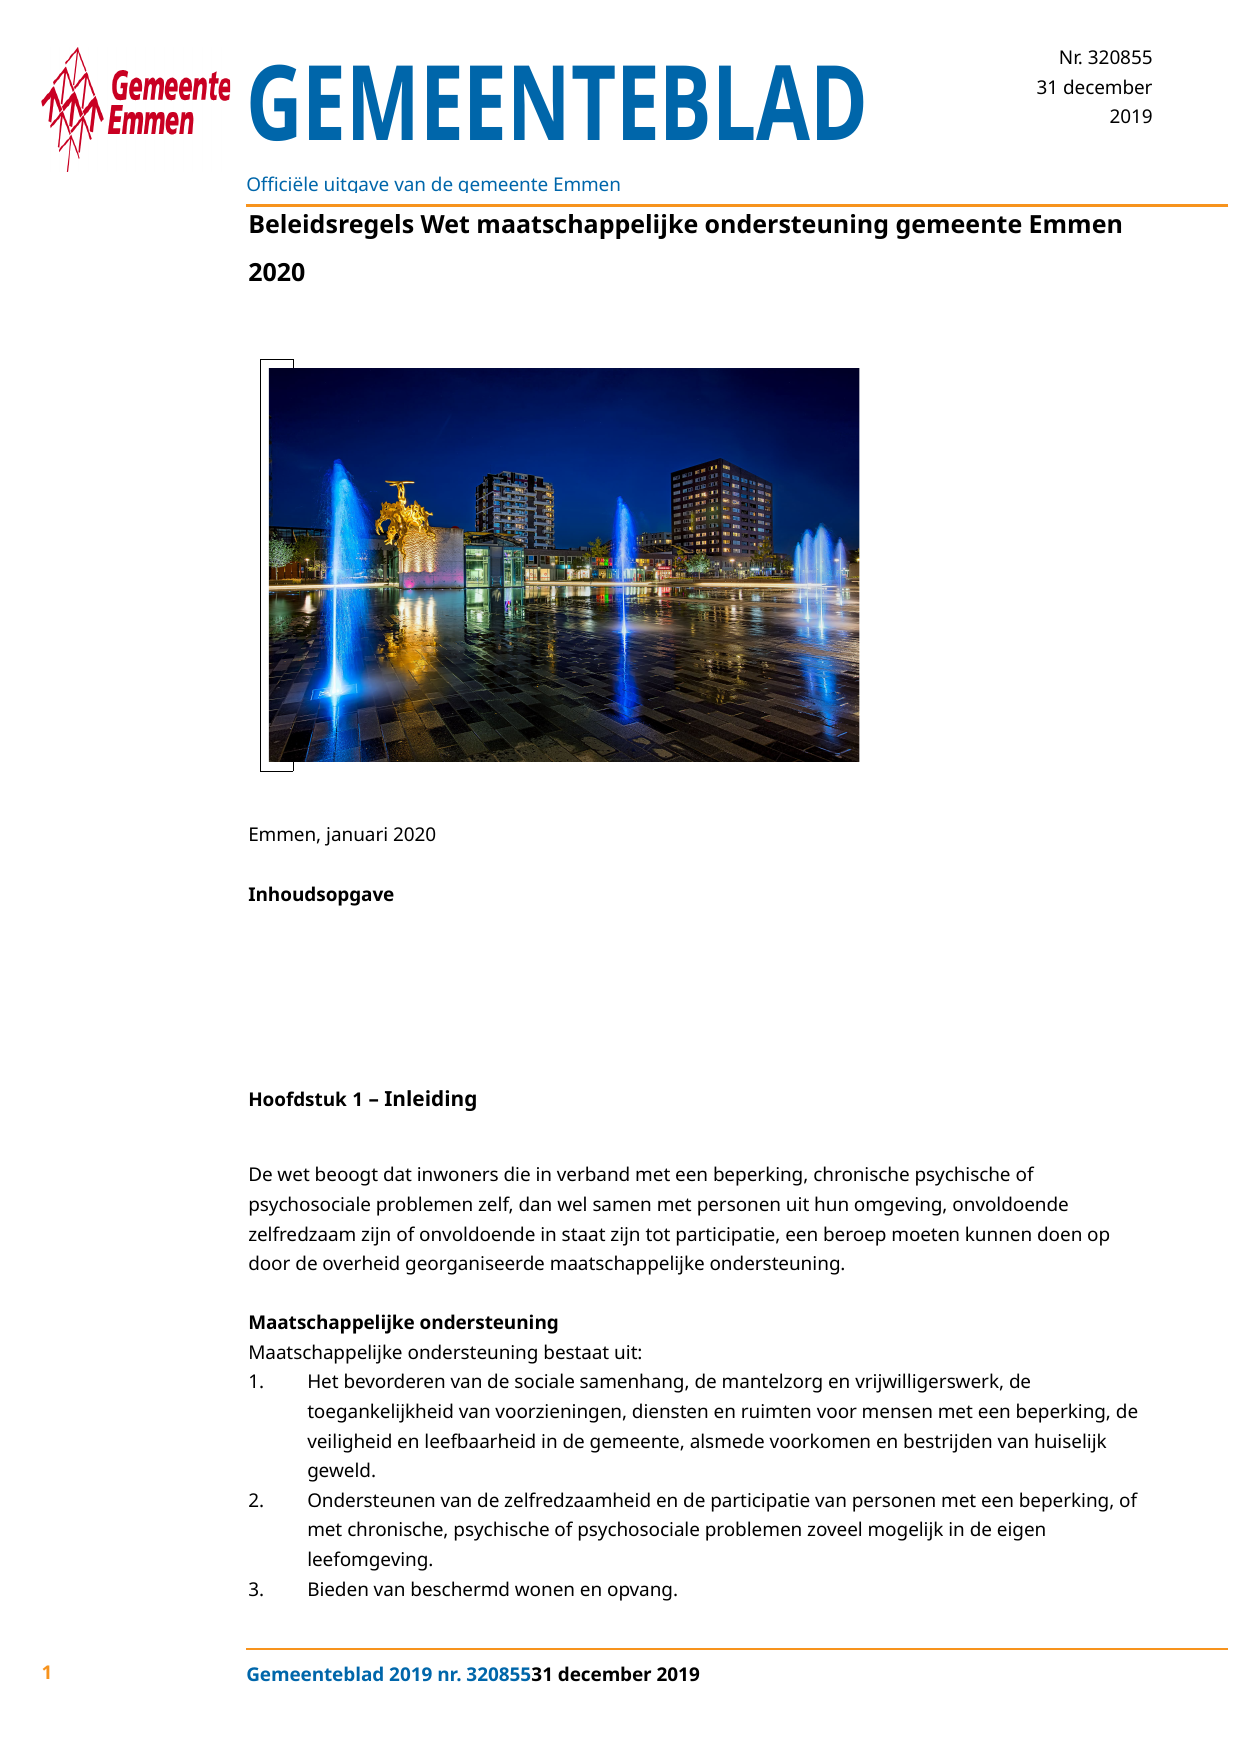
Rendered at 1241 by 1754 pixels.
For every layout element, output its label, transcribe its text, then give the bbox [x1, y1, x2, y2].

picture [41, 47, 231, 172]
text De wet beoogt dat inwoners die in verband met een beperking, chronische psychische of psychosociale problemen zelf, dan wel samen met personen uit hun omgeving, onvoldoende zelfredzaam zijn of onvoldoende in staat zijn tot participatie, een beroep moeten kunnen doen op door de overheid georganiseerde maatschappelijke ondersteuning. [248, 1162, 1152, 1276]
list Ondersteunen van de zelfredzaamheid en de participatie van personen met een beperking, of met chronische, psychische of psychosociale problemen zoveel mogelijk in de eigen leefomgeving. [248, 1487, 1152, 1572]
text Maatschappelijke ondersteuning [248, 1309, 1152, 1335]
text Hoofdstuk 1 – Inleiding [248, 1084, 1152, 1112]
picture [268, 368, 860, 762]
text Maatschappelijke ondersteuning bestaat uit: [248, 1339, 1152, 1365]
text Beleidsregels Wet maatschappelijke ondersteuning gemeente Emmen 2020 [248, 207, 1152, 288]
text Inhoudsopgave [248, 881, 1152, 906]
text Emmen, januari 2020 [248, 822, 1152, 847]
list Bieden van beschermd wonen en opvang. [248, 1576, 1152, 1602]
list Het bevorderen van de sociale samenhang, de mantelzorg en vrijwilligerswerk, de toegankelijkheid van voorzieningen, diensten en ruimten voor mensen met een beperking, de veiligheid en leefbaarheid in de gemeente, alsmede voorkomen en bestrijden van huiselijk geweld. [248, 1369, 1152, 1483]
